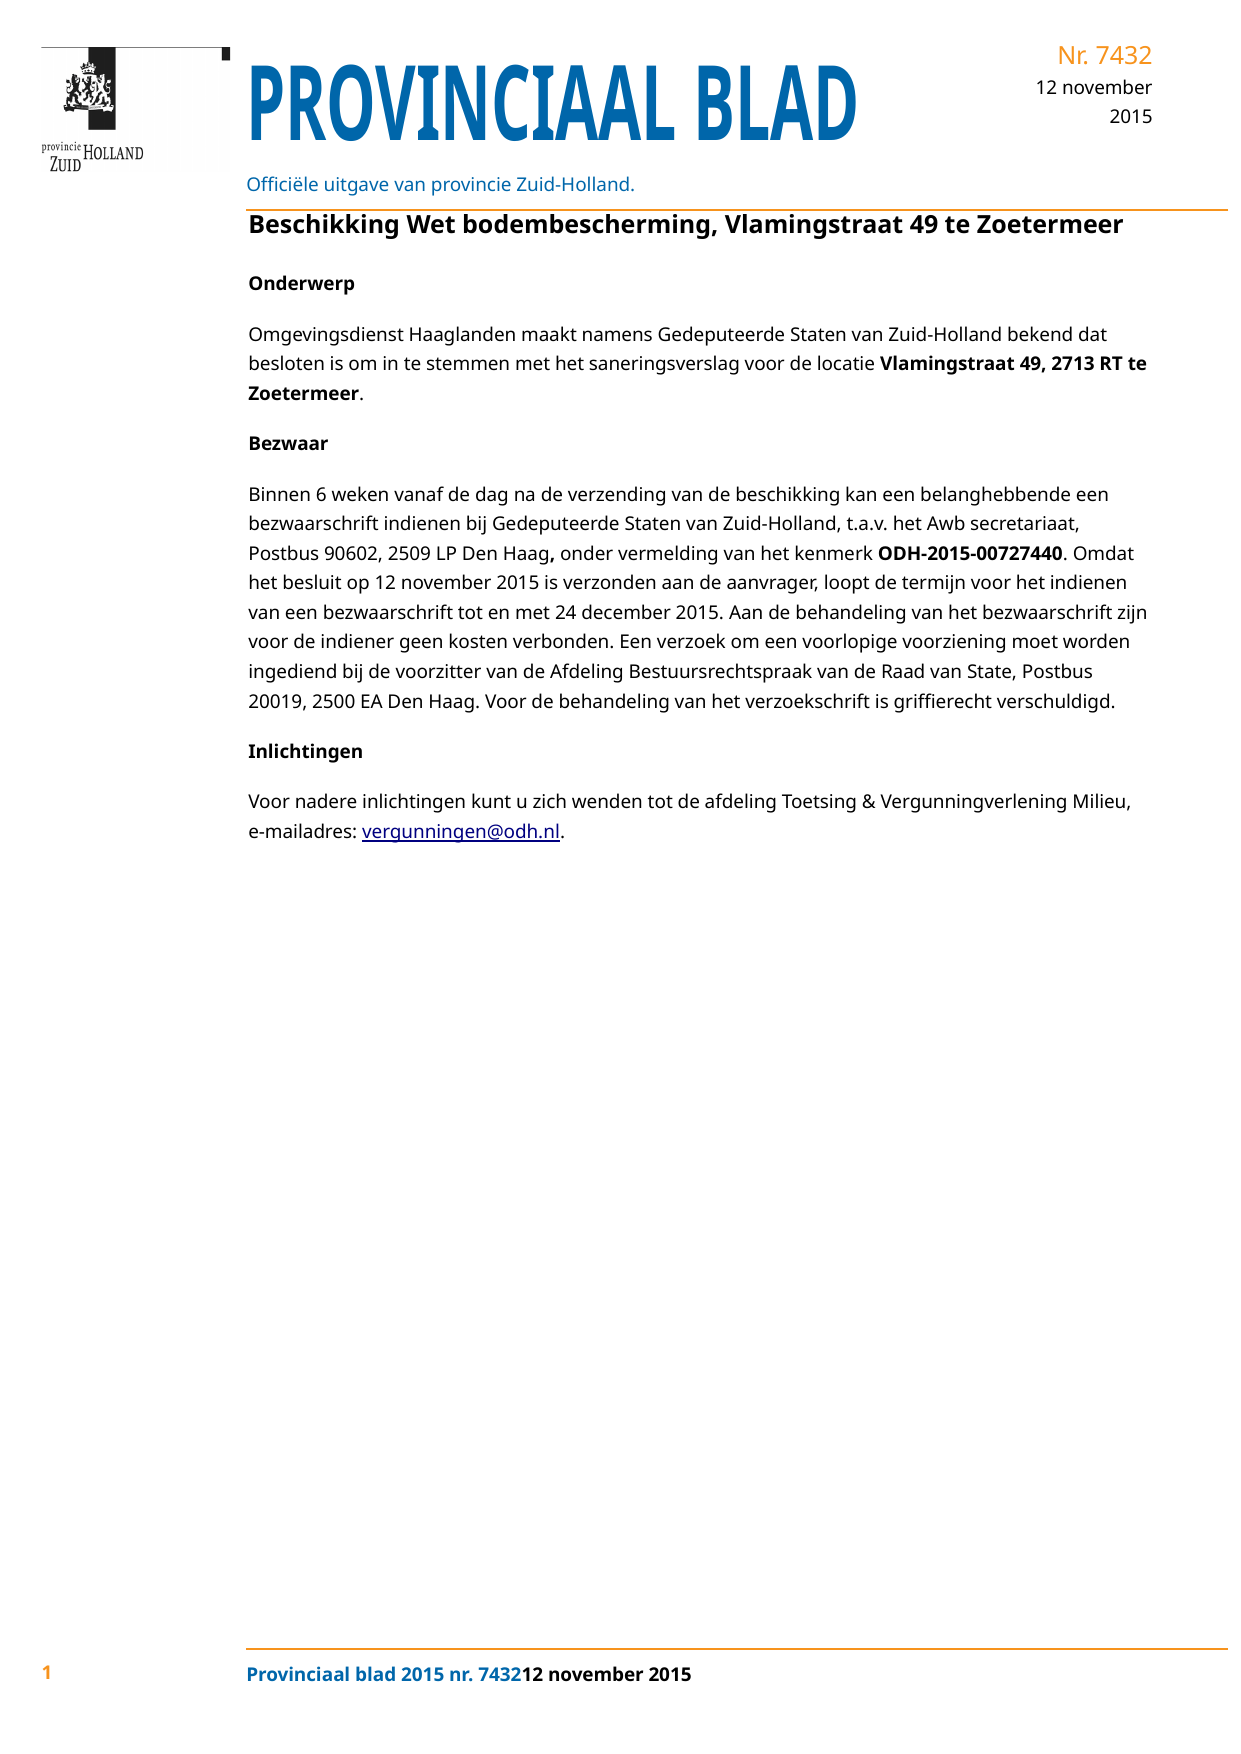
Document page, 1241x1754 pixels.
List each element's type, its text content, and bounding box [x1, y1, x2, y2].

text Onderwerp [248, 270, 1152, 296]
text Omgevingsdienst Haaglanden maakt namens Gedeputeerde Staten van Zuid-Holland bekend dat besloten is om in te stemmen met het saneringsverslag voor de locatie Vlamingstraat 49, 2713 RT te Zoetermeer. [248, 321, 1152, 406]
picture [41, 47, 231, 172]
text Binnen 6 weken vanaf de dag na de verzending van de beschikking kan een belanghebbende een bezwaarschrift indienen bij Gedeputeerde Staten van Zuid-Holland, t.a.v. het Awb secretariaat, Postbus 90602, 2509 LP Den Haag, onder vermelding van het kenmerk ODH-2015-00727440. Omdat het besluit op 12 november 2015 is verzonden aan de aanvrager, loopt de termijn voor het indienen van een bezwaarschrift tot en met 24 december 2015. Aan de behandeling van het bezwaarschrift zijn voor de indiener geen kosten verbonden. Een verzoek om een voorlopige voorziening moet worden ingediend bij de voorzitter van de Afdeling Bestuursrechtspraak van de Raad van State, Postbus 20019, 2500 EA Den Haag. Voor de behandeling van het verzoekschrift is griffierecht verschuldigd. [248, 481, 1152, 713]
text Voor nadere inlichtingen kunt u zich wenden tot de afdeling Toetsing & Vergunningverlening Milieu, e-mailadres: vergunningen@odh.nl. [248, 789, 1152, 844]
text Beschikking Wet bodembescherming, Vlamingstraat 49 te Zoetermeer [248, 211, 1152, 241]
text Bezwaar [248, 430, 1152, 456]
text Inlichtingen [248, 738, 1152, 764]
